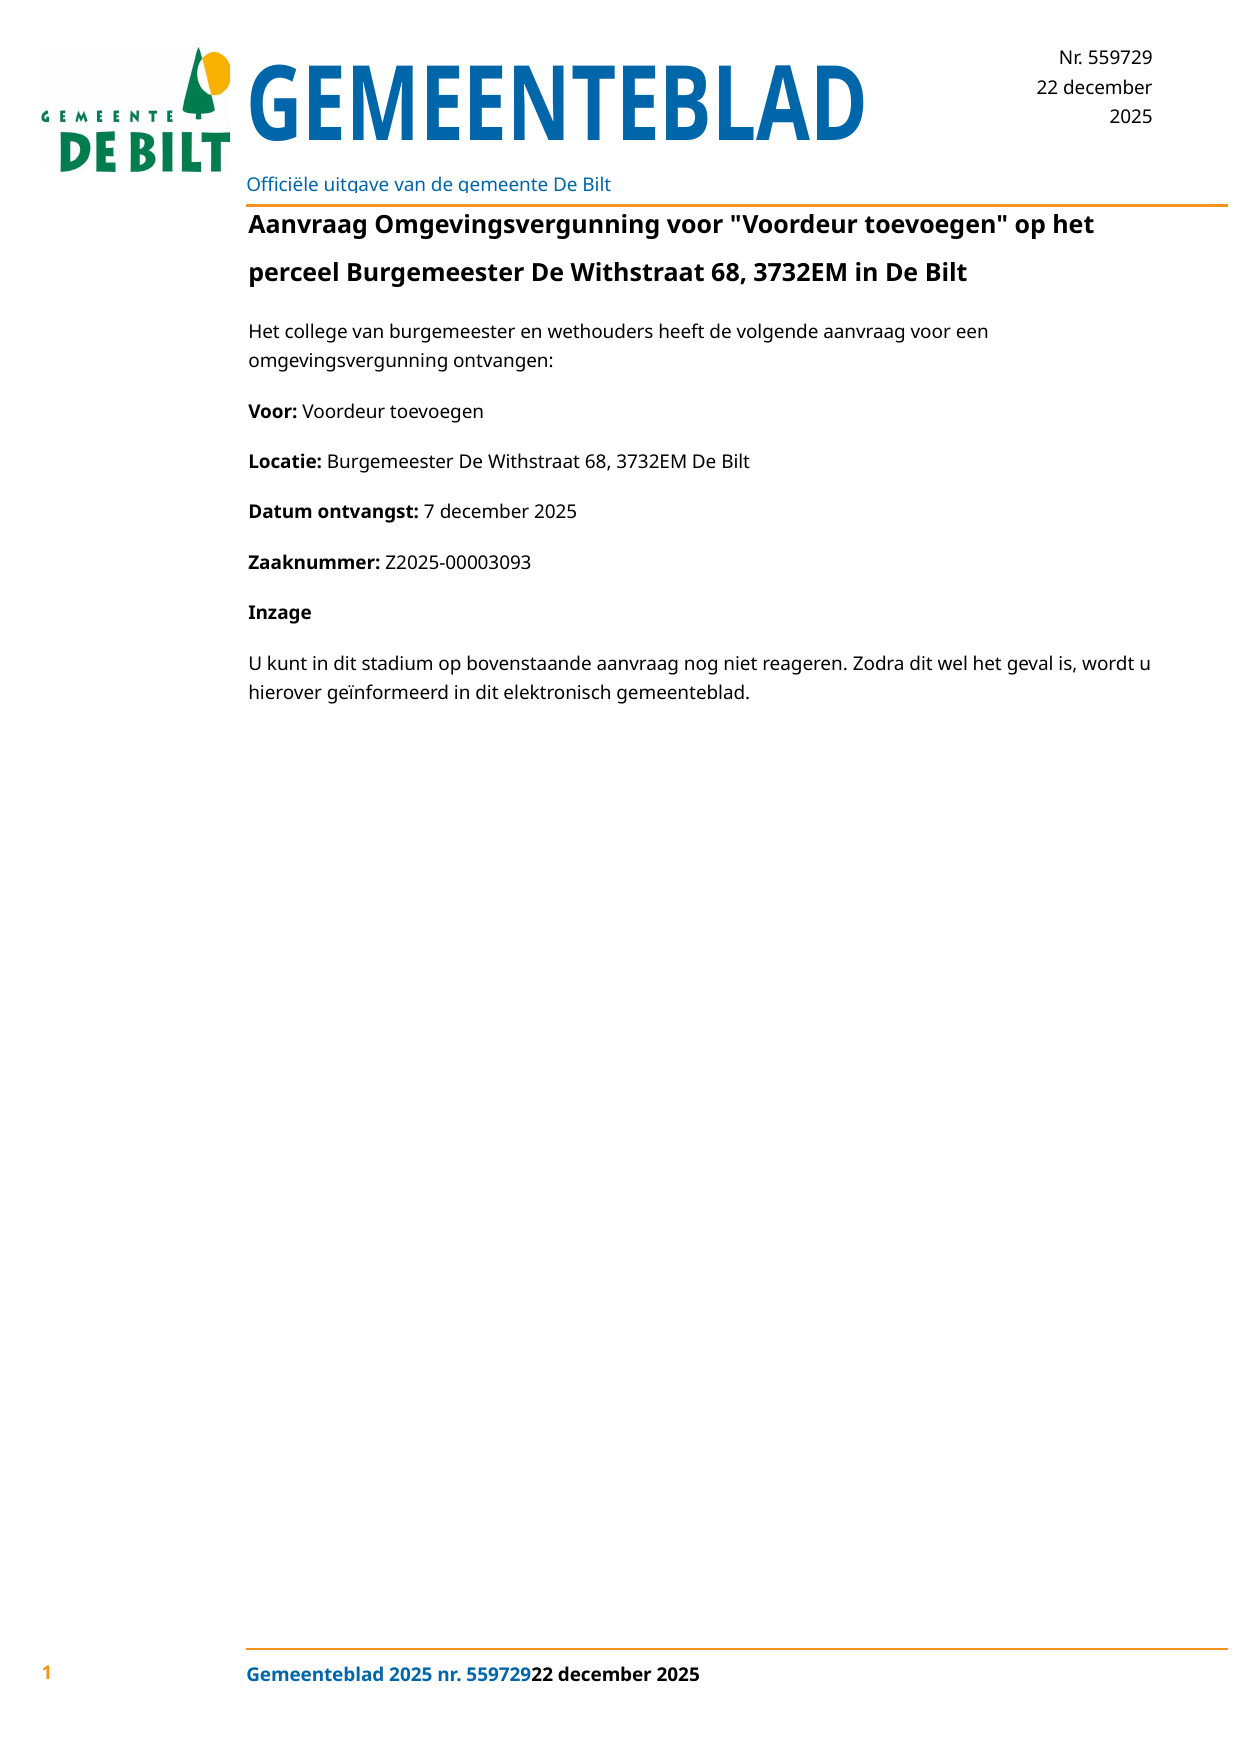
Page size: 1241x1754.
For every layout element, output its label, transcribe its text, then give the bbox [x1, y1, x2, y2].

text Aanvraag Omgevingsvergunning voor "Voordeur toevoegen" op het perceel Burgemeester De Withstraat 68, 3732EM in De Bilt [248, 207, 1152, 288]
text Voor: Voordeur toevoegen [248, 398, 1152, 424]
text Locatie: Burgemeester De Withstraat 68, 3732EM De Bilt [248, 448, 1152, 474]
picture [41, 47, 231, 172]
text Datum ontvangst: 7 december 2025 [248, 499, 1152, 524]
text U kunt in dit stadium op bovenstaande aanvraag nog niet reageren. Zodra dit wel het geval is, wordt u hierover geïnformeerd in dit elektronisch gemeenteblad. [248, 650, 1152, 705]
text Het college van burgemeester en wethouders heeft de volgende aanvraag voor een omgevingsvergunning ontvangen: [248, 318, 1152, 373]
text Zaaknummer: Z2025-00003093 [248, 549, 1152, 575]
text Inzage [248, 599, 1152, 625]
